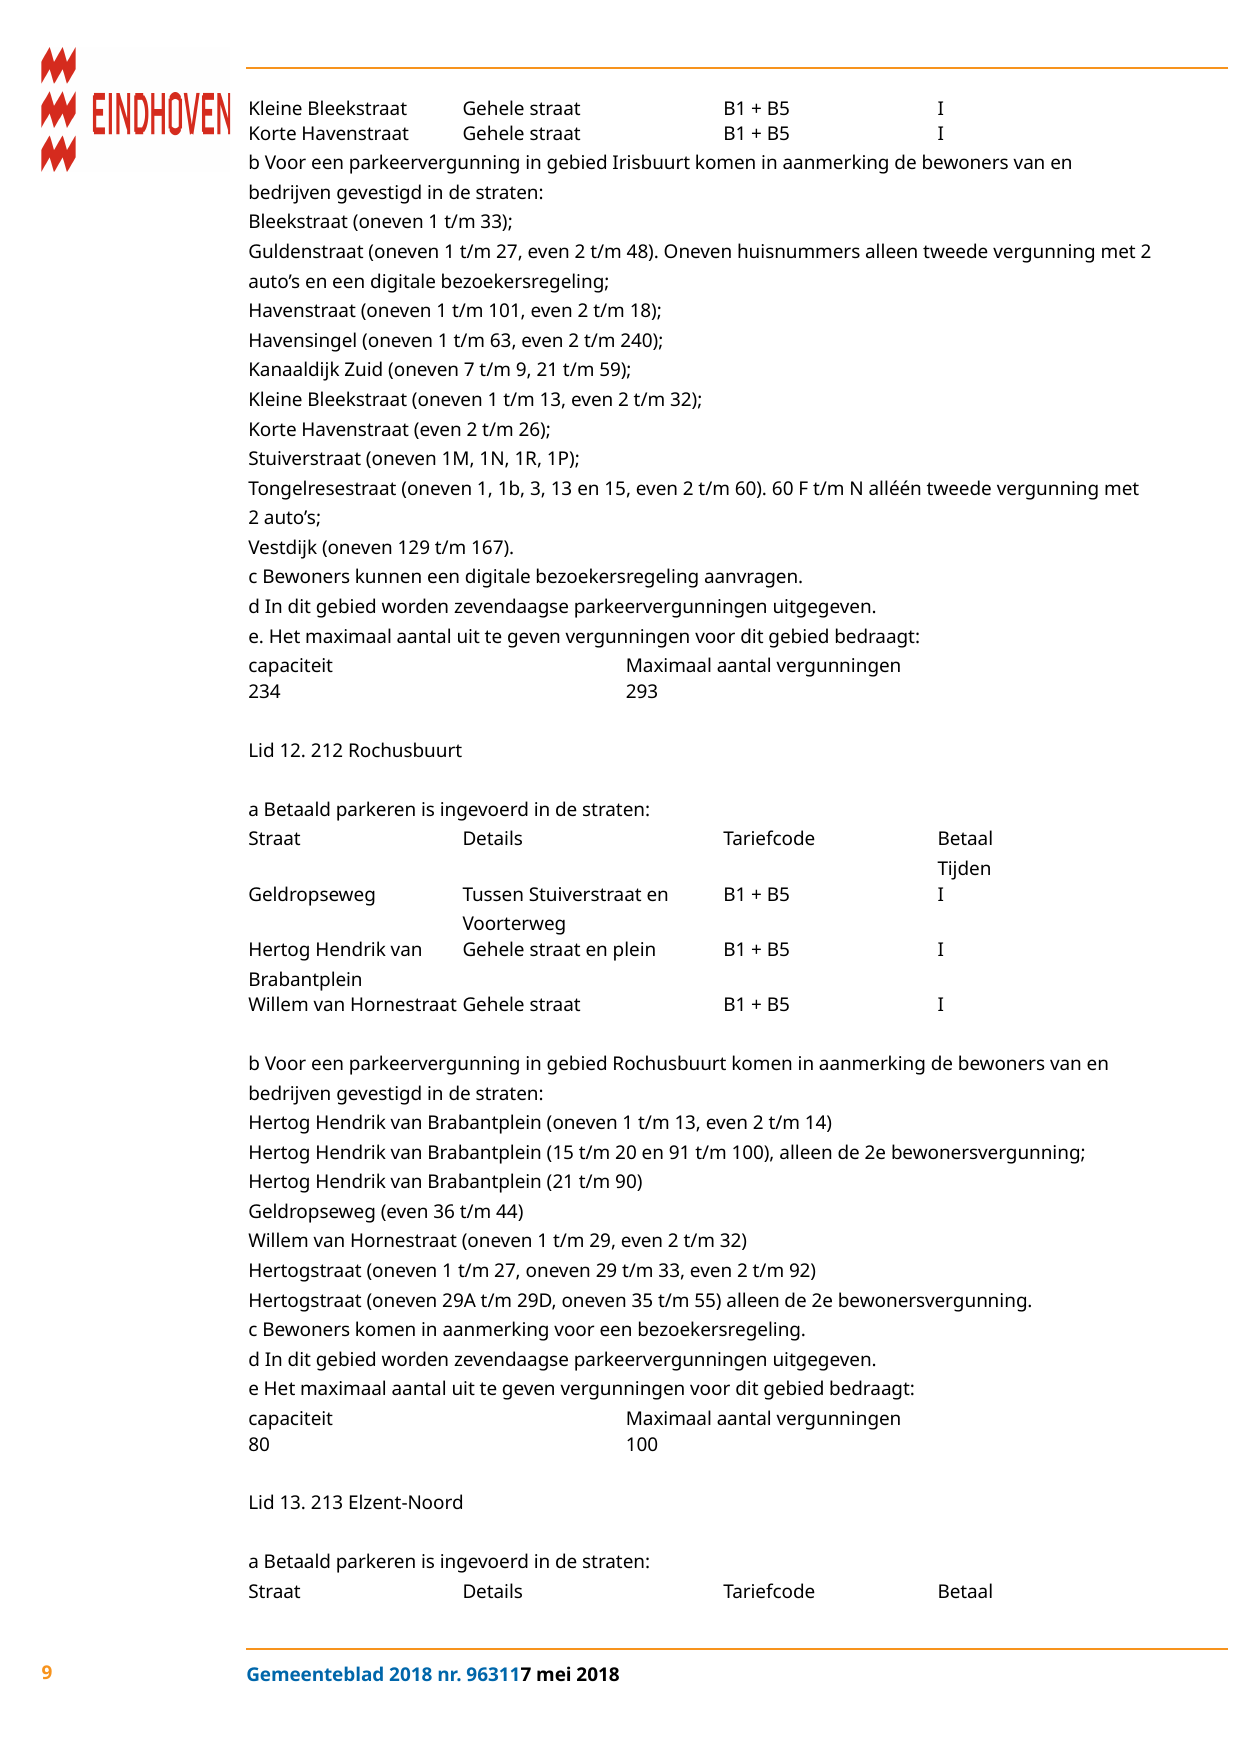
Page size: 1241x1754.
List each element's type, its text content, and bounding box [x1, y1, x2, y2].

text Tongelresestraat (oneven 1, 1b, 3, 13 en 15, even 2 t/m 60). 60 F t/m N alléén tweede vergunning met 2 auto’s; [248, 475, 1152, 530]
table_cell B1 + B5 [723, 936, 937, 992]
text c Bewoners komen in aanmerking voor een bezoekersregeling. [248, 1316, 1152, 1342]
table_cell I [937, 121, 1152, 146]
table_cell Gehele straat [462, 992, 723, 1017]
text Willem van Hornestraat (oneven 1 t/m 29, even 2 t/m 32) [248, 1228, 1152, 1253]
text e. Het maximaal aantal uit te geven vergunningen voor dit gebied bedraagt: [248, 623, 1152, 648]
text b Voor een parkeervergunning in gebied Irisbuurt komen in aanmerking de bewoners van en bedrijven gevestigd in de straten: [248, 149, 1152, 205]
table_cell 80 [248, 1431, 626, 1457]
table_cell B1 + B5 [723, 992, 937, 1017]
text Kanaaldijk Zuid (oneven 7 t/m 9, 21 t/m 59); [248, 357, 1152, 382]
text Bleekstraat (oneven 1 t/m 33); [248, 209, 1152, 234]
table_cell Gehele straat [462, 95, 723, 121]
table_header Betaal [937, 1578, 1152, 1604]
table_cell I [937, 936, 1152, 992]
table_cell I [937, 881, 1152, 936]
table_cell Willem van Hornestraat [248, 992, 462, 1017]
table_header Details [462, 826, 723, 881]
table_cell Korte Havenstraat [248, 121, 462, 146]
text Guldenstraat (oneven 1 t/m 27, even 2 t/m 48). Oneven huisnummers alleen tweede vergunning met 2 auto’s en een digitale bezoekersregeling; [248, 238, 1152, 293]
table_header Straat [248, 826, 462, 881]
text Stuiverstraat (oneven 1M, 1N, 1R, 1P); [248, 445, 1152, 471]
table_cell 234 [248, 678, 626, 704]
text Lid 13. 213 Elzent-Noord [248, 1489, 1152, 1515]
table_header Tariefcode [723, 1578, 937, 1604]
table_cell B1 + B5 [723, 881, 937, 936]
table_cell 100 [626, 1431, 1152, 1457]
table_cell 293 [626, 678, 1152, 704]
table_header Tariefcode [723, 826, 937, 881]
table_header Straat [248, 1578, 462, 1604]
text a Betaald parkeren is ingevoerd in de straten: [248, 796, 1152, 822]
text a Betaald parkeren is ingevoerd in de straten: [248, 1549, 1152, 1574]
text d In dit gebied worden zevendaagse parkeervergunningen uitgegeven. [248, 593, 1152, 619]
text Hertogstraat (oneven 29A t/m 29D, oneven 35 t/m 55) alleen de 2e bewonersvergunning. [248, 1287, 1152, 1312]
text Hertog Hendrik van Brabantplein (21 t/m 90) [248, 1168, 1152, 1194]
text c Bewoners kunnen een digitale bezoekersregeling aanvragen. [248, 564, 1152, 589]
text Geldropseweg (even 36 t/m 44) [248, 1198, 1152, 1224]
text Korte Havenstraat (even 2 t/m 26); [248, 416, 1152, 441]
table_header capaciteit [248, 653, 626, 678]
table_cell Gehele straat en plein [462, 936, 723, 992]
text Kleine Bleekstraat (oneven 1 t/m 13, even 2 t/m 32); [248, 386, 1152, 412]
table_cell Geldropseweg [248, 881, 462, 936]
text Vestdijk (oneven 129 t/m 167). [248, 534, 1152, 560]
table_header Maximaal aantal vergunningen [626, 1405, 1152, 1431]
picture [41, 47, 231, 172]
text Hertog Hendrik van Brabantplein (15 t/m 20 en 91 t/m 100), alleen de 2e bewonersvergunning; [248, 1139, 1152, 1164]
table_cell Hertog Hendrik van Brabantplein [248, 936, 462, 992]
text Havensingel (oneven 1 t/m 63, even 2 t/m 240); [248, 327, 1152, 353]
table_header Details [462, 1578, 723, 1604]
text Hertogstraat (oneven 1 t/m 27, oneven 29 t/m 33, even 2 t/m 92) [248, 1257, 1152, 1283]
table_header Betaal Tijden [937, 826, 1152, 881]
text e Het maximaal aantal uit te geven vergunningen voor dit gebied bedraagt: [248, 1376, 1152, 1401]
table_cell Tussen Stuiverstraat en Voorterweg [462, 881, 723, 936]
table_cell I [937, 992, 1152, 1017]
table_cell B1 + B5 [723, 95, 937, 121]
text Havenstraat (oneven 1 t/m 101, even 2 t/m 18); [248, 297, 1152, 323]
table_cell B1 + B5 [723, 121, 937, 146]
table_header Maximaal aantal vergunningen [626, 653, 1152, 678]
text b Voor een parkeervergunning in gebied Rochusbuurt komen in aanmerking de bewoners van en bedrijven gevestigd in de straten: [248, 1050, 1152, 1105]
table_cell I [937, 95, 1152, 121]
text d In dit gebied worden zevendaagse parkeervergunningen uitgegeven. [248, 1346, 1152, 1372]
table_header capaciteit [248, 1405, 626, 1431]
table_cell Kleine Bleekstraat [248, 95, 462, 121]
text Hertog Hendrik van Brabantplein (oneven 1 t/m 13, even 2 t/m 14) [248, 1109, 1152, 1135]
text Lid 12. 212 Rochusbuurt [248, 737, 1152, 762]
table_cell Gehele straat [462, 121, 723, 146]
